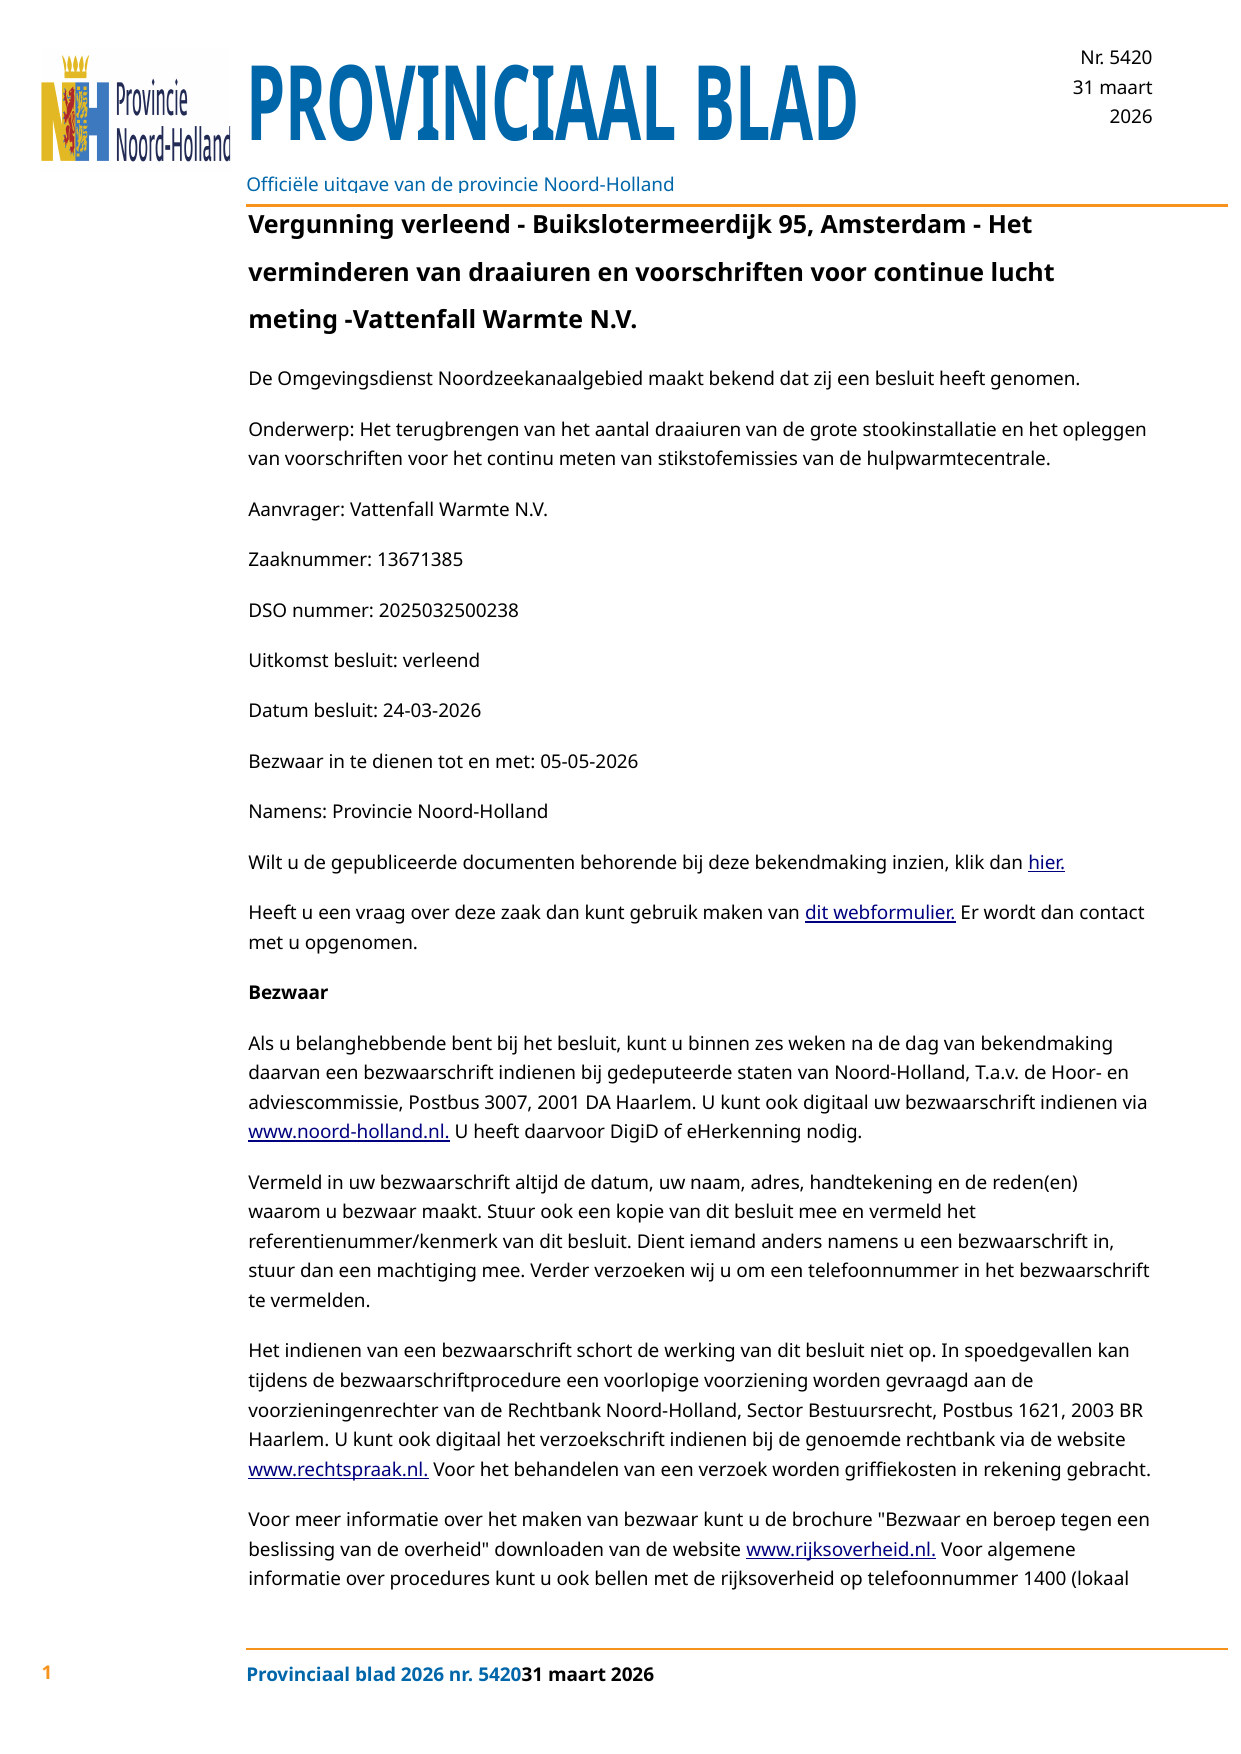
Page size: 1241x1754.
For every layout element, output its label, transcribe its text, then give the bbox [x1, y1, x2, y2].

text Bezwaar in te dienen tot en met: 05-05-2026 [248, 748, 1152, 774]
text DSO nummer: 2025032500238 [248, 597, 1152, 622]
text Als u belanghebbende bent bij het besluit, kunt u binnen zes weken na de dag van bekendmaking daarvan een bezwaarschrift indienen bij gedeputeerde staten van Noord-Holland, T.a.v. de Hoor- en adviescommissie, Postbus 3007, 2001 DA Haarlem. U kunt ook digitaal uw bezwaarschrift indienen via www.noord-holland.nl. U heeft daarvoor DigiD of eHerkenning nodig. [248, 1030, 1152, 1144]
picture [41, 47, 231, 172]
text De Omgevingsdienst Noordzeekanaalgebied maakt bekend dat zij een besluit heeft genomen. [248, 366, 1152, 391]
text Vergunning verleend - Buikslotermeerdijk 95, Amsterdam - Het verminderen van draaiuren en voorschriften voor continue lucht meting -Vattenfall Warmte N.V. [248, 207, 1152, 336]
text Datum besluit: 24-03-2026 [248, 698, 1152, 723]
text Aanvrager: Vattenfall Warmte N.V. [248, 496, 1152, 522]
text Uitkomst besluit: verleend [248, 647, 1152, 673]
text Het indienen van een bezwaarschrift schort de werking van dit besluit niet op. In spoedgevallen kan tijdens de bezwaarschriftprocedure een voorlopige voorziening worden gevraagd aan de voorzieningenrechter van de Rechtbank Noord-Holland, Sector Bestuursrecht, Postbus 1621, 2003 BR Haarlem. U kunt ook digitaal het verzoekschrift indienen bij de genoemde rechtbank via de website www.rechtspraak.nl. Voor het behandelen van een verzoek worden griffiekosten in rekening gebracht. [248, 1338, 1152, 1482]
text Heeft u een vraag over deze zaak dan kunt gebruik maken van dit webformulier. Er wordt dan contact met u opgenomen. [248, 899, 1152, 954]
text Namens: Provincie Noord-Holland [248, 798, 1152, 824]
text Bezwaar [248, 979, 1152, 1005]
text Wilt u de gepubliceerde documenten behorende bij deze bekendmaking inzien, klik dan hier. [248, 849, 1152, 874]
text Voor meer informatie over het maken van bezwaar kunt u de brochure "Bezwaar en beroep tegen een beslissing van de overheid" downloaden van de website www.rijksoverheid.nl. Voor algemene informatie over procedures kunt u ook bellen met de rijksoverheid op telefoonnummer 1400 (lokaal [248, 1506, 1152, 1591]
text Vermeld in uw bezwaarschrift altijd de datum, uw naam, adres, handtekening en de reden(en) waarom u bezwaar maakt. Stuur ook een kopie van dit besluit mee en vermeld het referentienummer/kenmerk van dit besluit. Dient iemand anders namens u een bezwaarschrift in, stuur dan een machtiging mee. Verder verzoeken wij u om een telefoonnummer in het bezwaarschrift te vermelden. [248, 1169, 1152, 1313]
text Onderwerp: Het terugbrengen van het aantal draaiuren van de grote stookinstallatie en het opleggen van voorschriften voor het continu meten van stikstofemissies van de hulpwarmtecentrale. [248, 416, 1152, 471]
text Zaaknummer: 13671385 [248, 546, 1152, 572]
